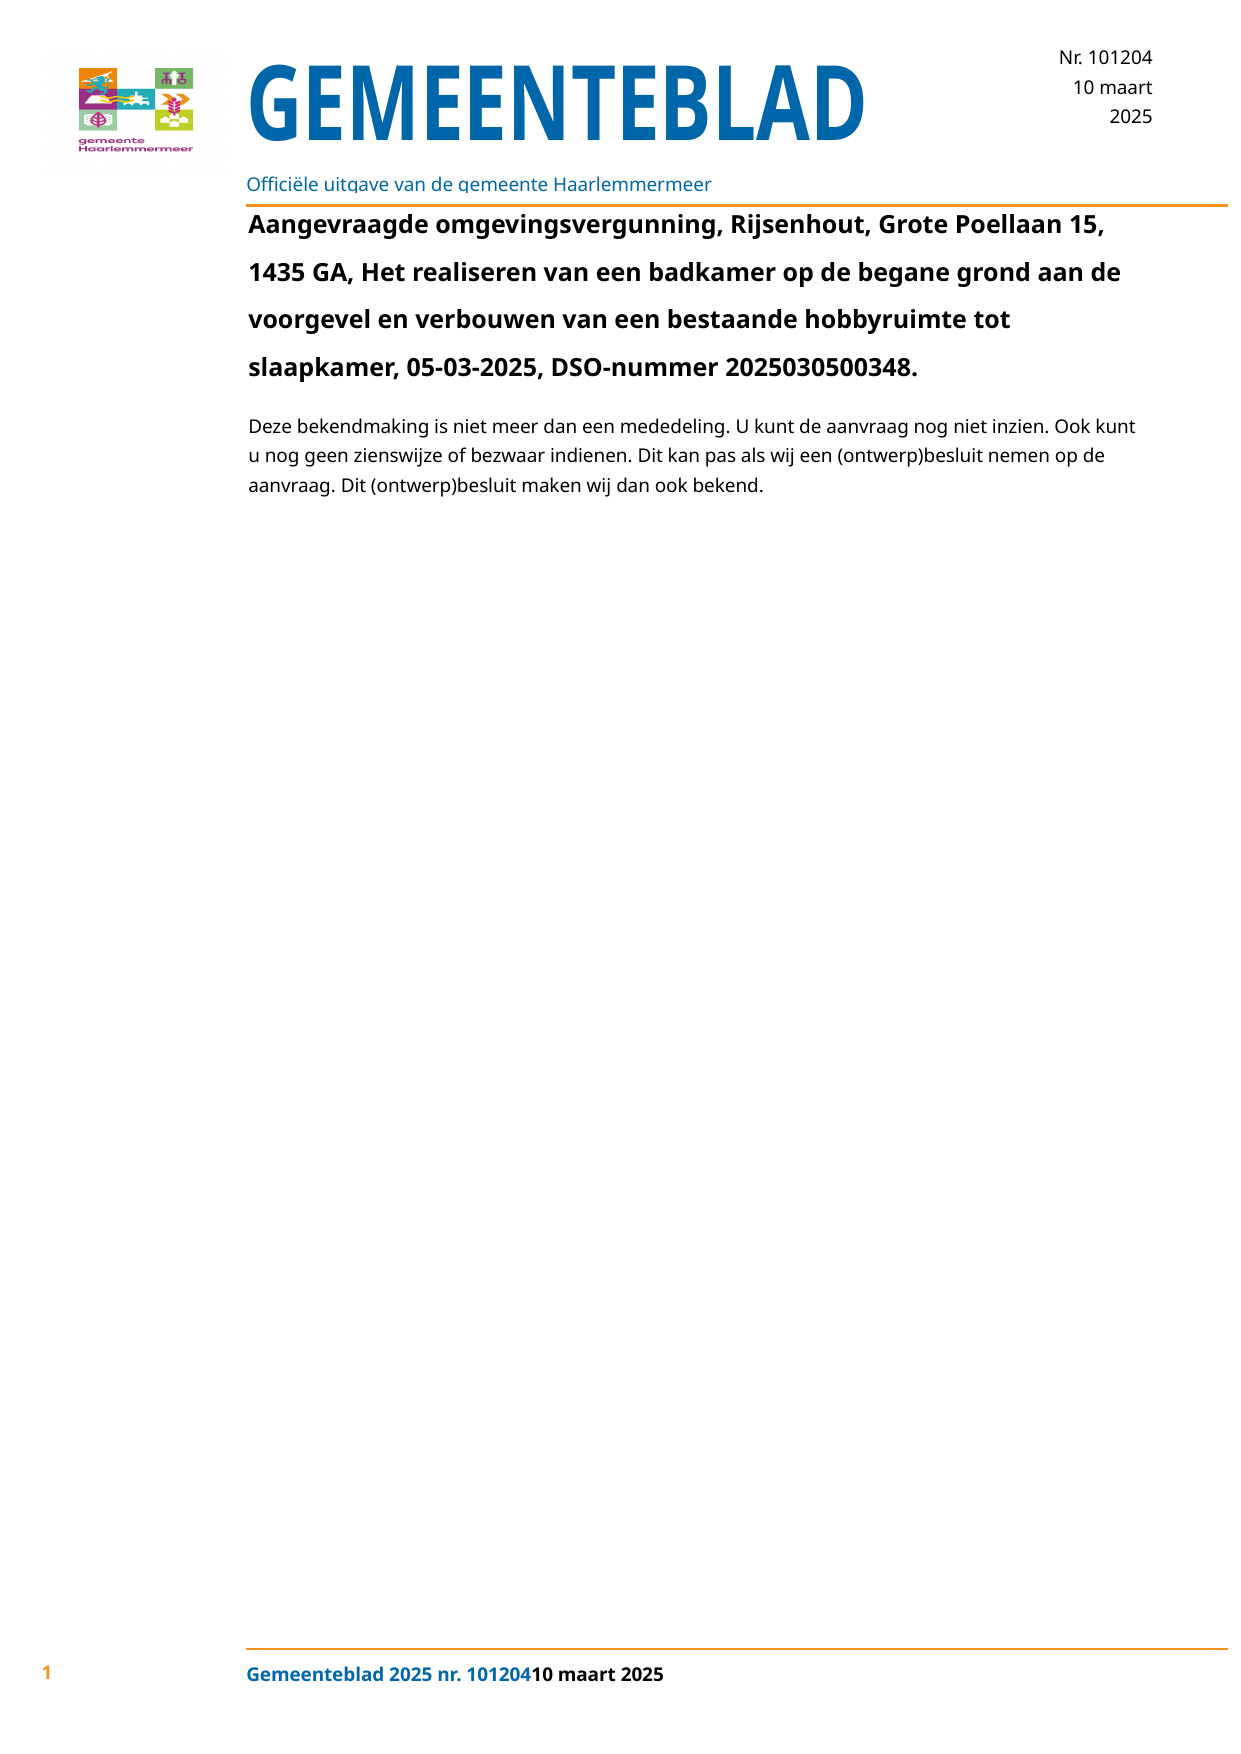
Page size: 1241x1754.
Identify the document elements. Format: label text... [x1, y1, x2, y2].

picture [41, 47, 231, 172]
text Deze bekendmaking is niet meer dan een mededeling. U kunt de aanvraag nog niet inzien. Ook kunt u nog geen zienswijze of bezwaar indienen. Dit kan pas als wij een (ontwerp)besluit nemen op de aanvraag. Dit (ontwerp)besluit maken wij dan ook bekend. [248, 413, 1152, 498]
text Aangevraagde omgevingsvergunning, Rijsenhout, Grote Poellaan 15, 1435 GA, Het realiseren van een badkamer op de begane grond aan de voorgevel en verbouwen van een bestaande hobbyruimte tot slaapkamer, 05-03-2025, DSO-nummer 2025030500348. [248, 207, 1152, 384]
